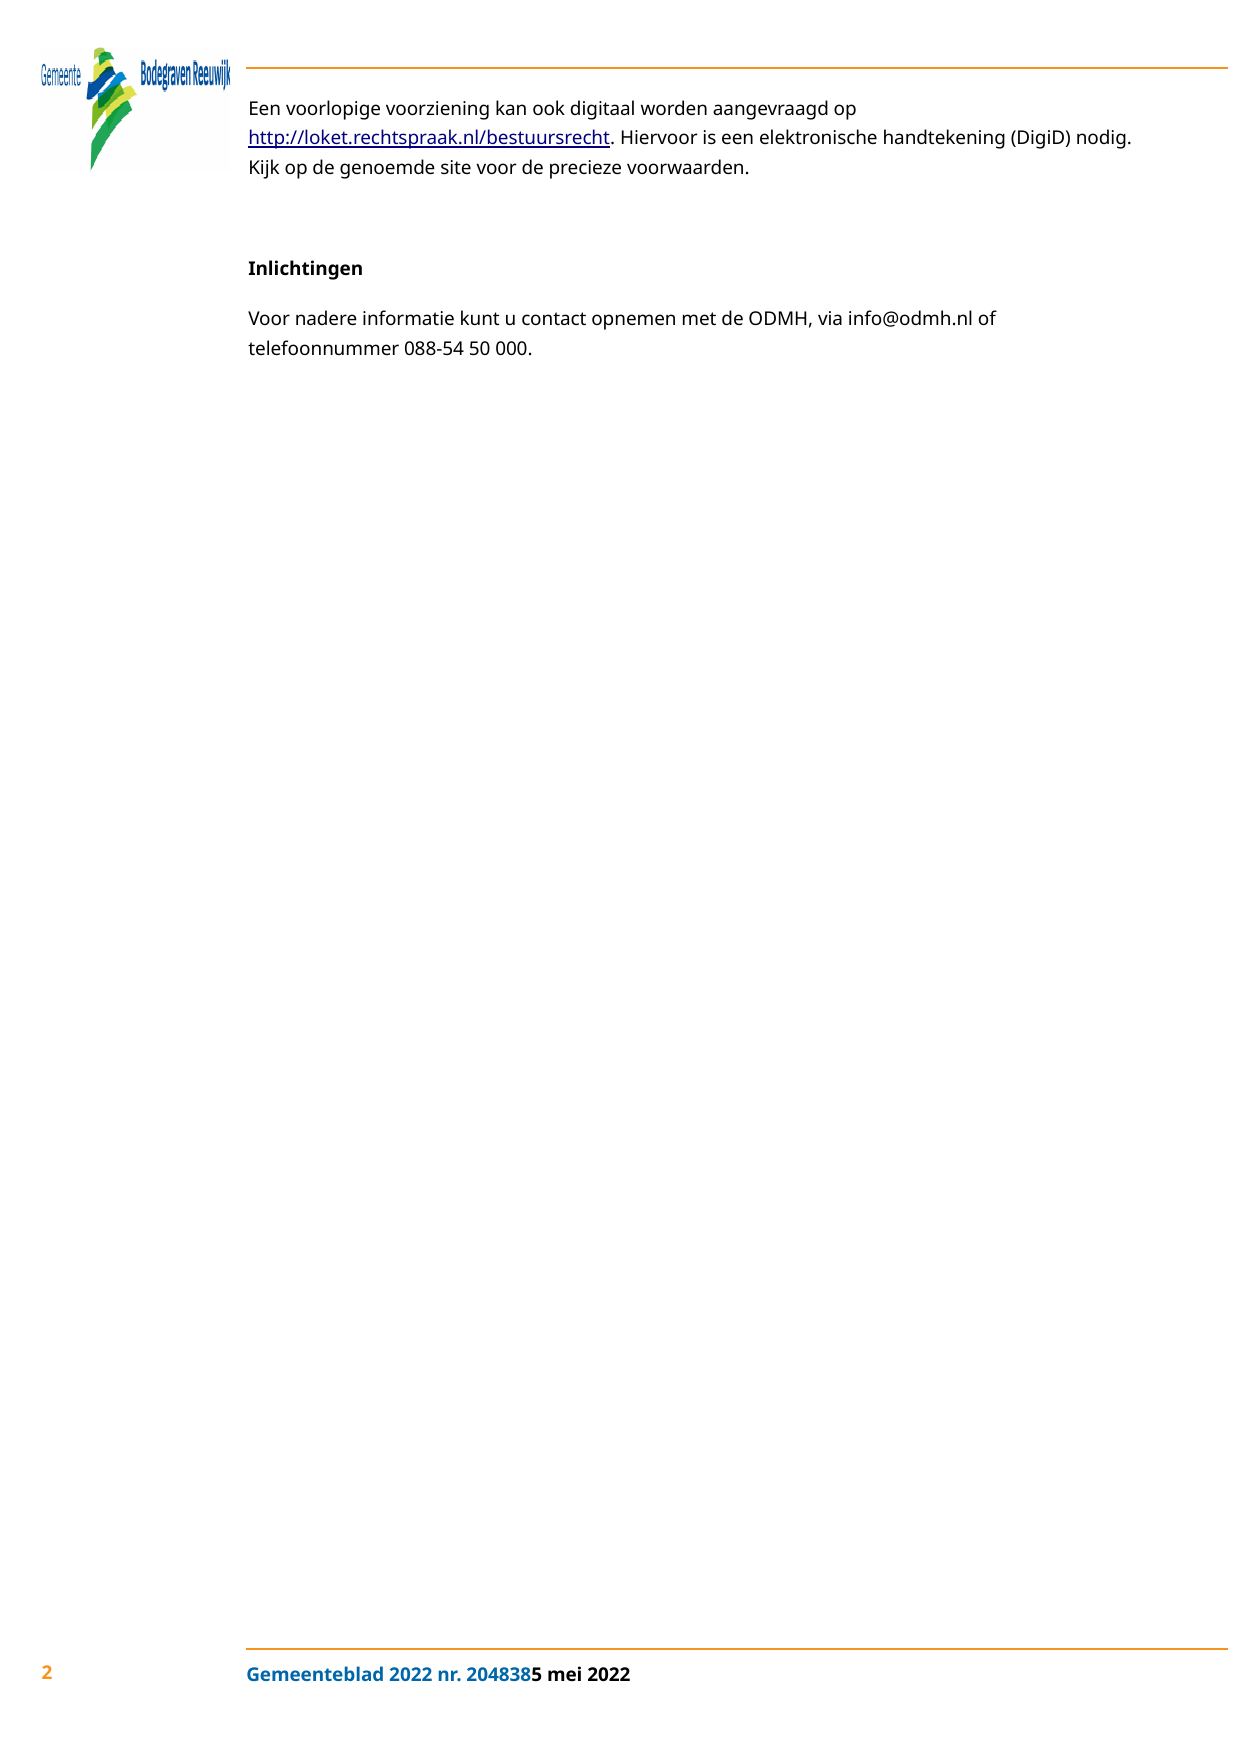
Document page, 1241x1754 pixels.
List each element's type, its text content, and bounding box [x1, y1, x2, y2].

picture [41, 47, 231, 172]
text Een voorlopige voorziening kan ook digitaal worden aangevraagd op http://loket.rechtspraak.nl/bestuursrecht. Hiervoor is een elektronische handtekening (DigiD) nodig. Kijk op de genoemde site voor de precieze voorwaarden. [248, 95, 1152, 180]
text Voor nadere informatie kunt u contact opnemen met de ODMH, via info@odmh.nl of telefoonnummer 088-54 50 000. [248, 305, 1152, 361]
text Inlichtingen [248, 255, 1152, 281]
